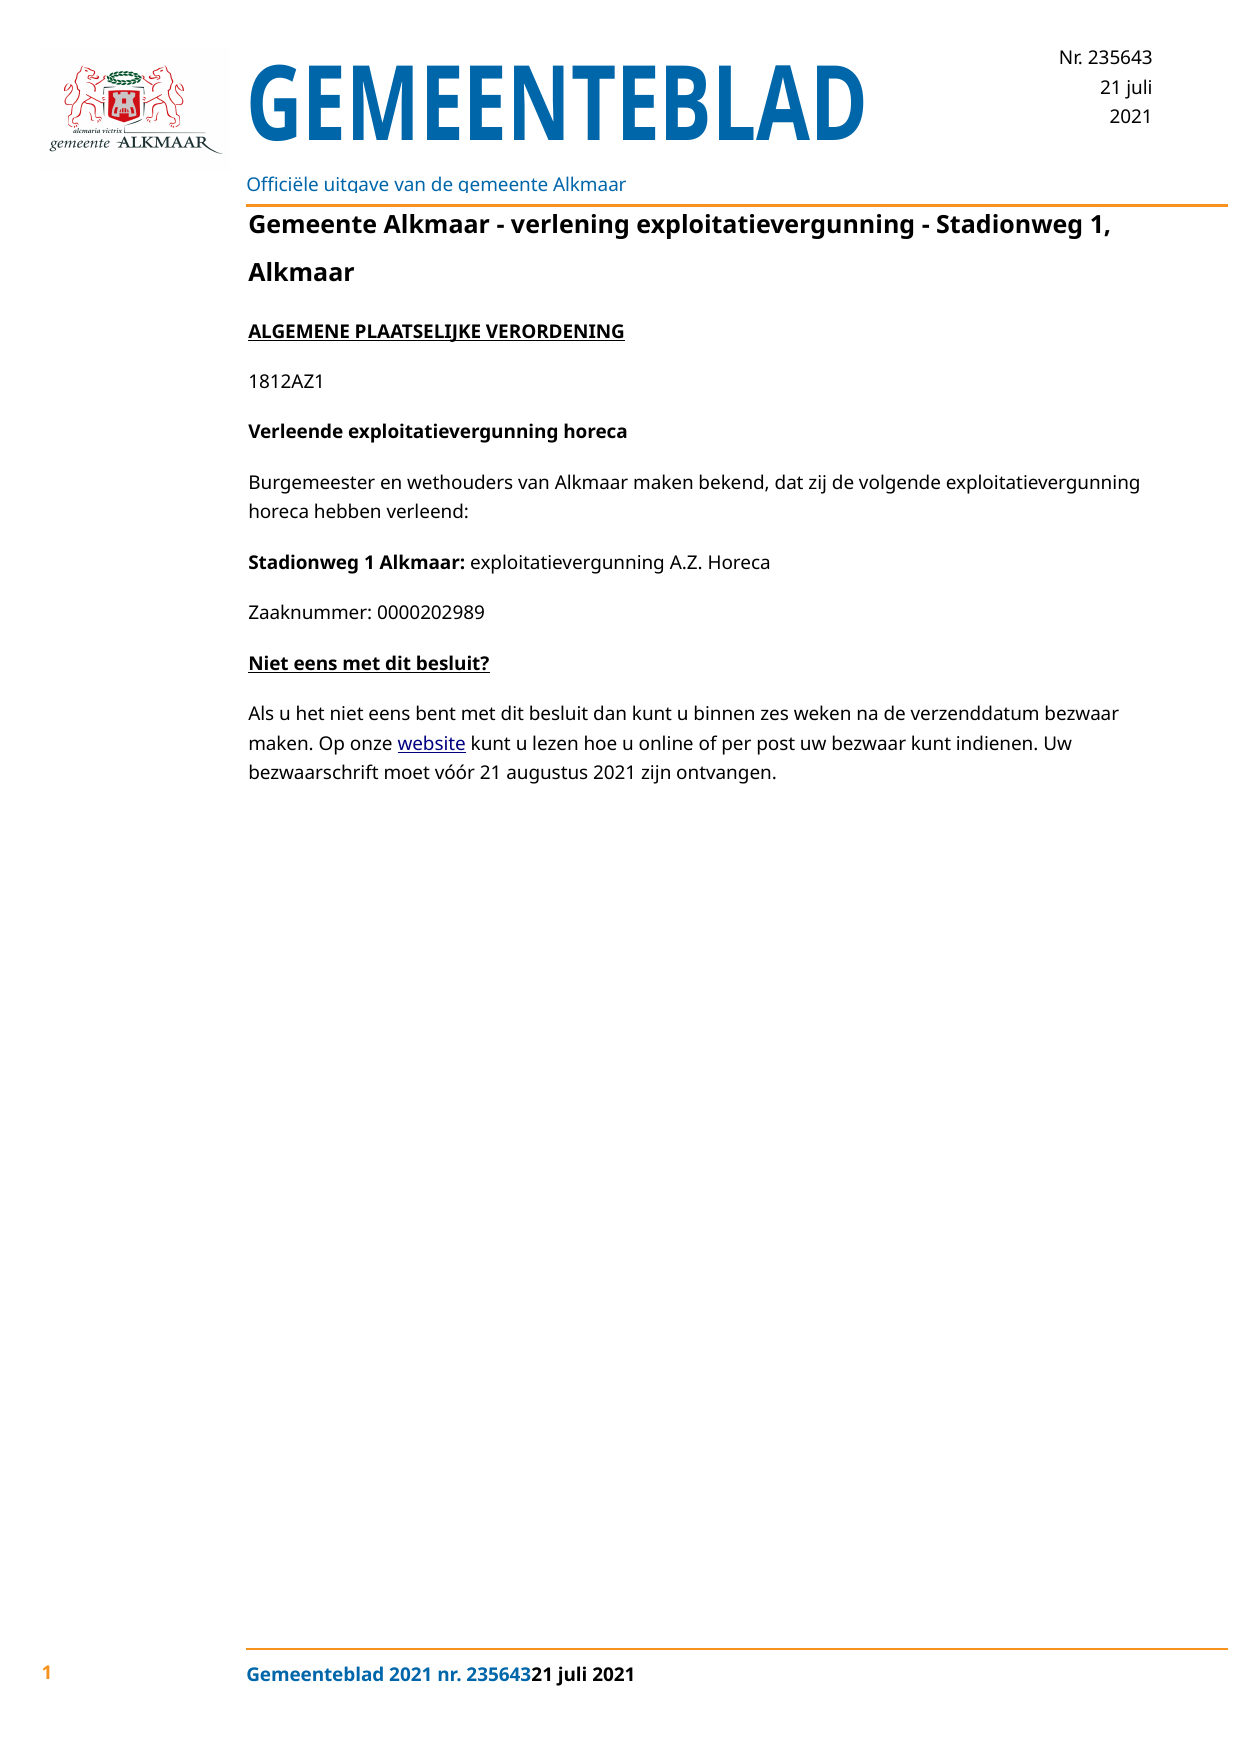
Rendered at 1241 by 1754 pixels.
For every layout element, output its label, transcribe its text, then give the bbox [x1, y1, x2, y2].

text Gemeente Alkmaar - verlening exploitatievergunning - Stadionweg 1, Alkmaar [248, 207, 1152, 288]
text ALGEMENE PLAATSELIJKE VERORDENING [248, 318, 1152, 344]
picture [41, 47, 231, 172]
text Verleende exploitatievergunning horeca [248, 419, 1152, 444]
text Niet eens met dit besluit? [248, 650, 1152, 676]
text Burgemeester en wethouders van Alkmaar maken bekend, dat zij de volgende exploitatievergunning horeca hebben verleend: [248, 469, 1152, 524]
text 1812AZ1 [248, 368, 1152, 394]
text Stadionweg 1 Alkmaar: exploitatievergunning A.Z. Horeca [248, 549, 1152, 575]
text Zaaknummer: 0000202989 [248, 599, 1152, 625]
text Als u het niet eens bent met dit besluit dan kunt u binnen zes weken na de verzenddatum bezwaar maken. Op onze website kunt u lezen hoe u online of per post uw bezwaar kunt indienen. Uw bezwaarschrift moet vóór 21 augustus 2021 zijn ontvangen. [248, 700, 1152, 785]
